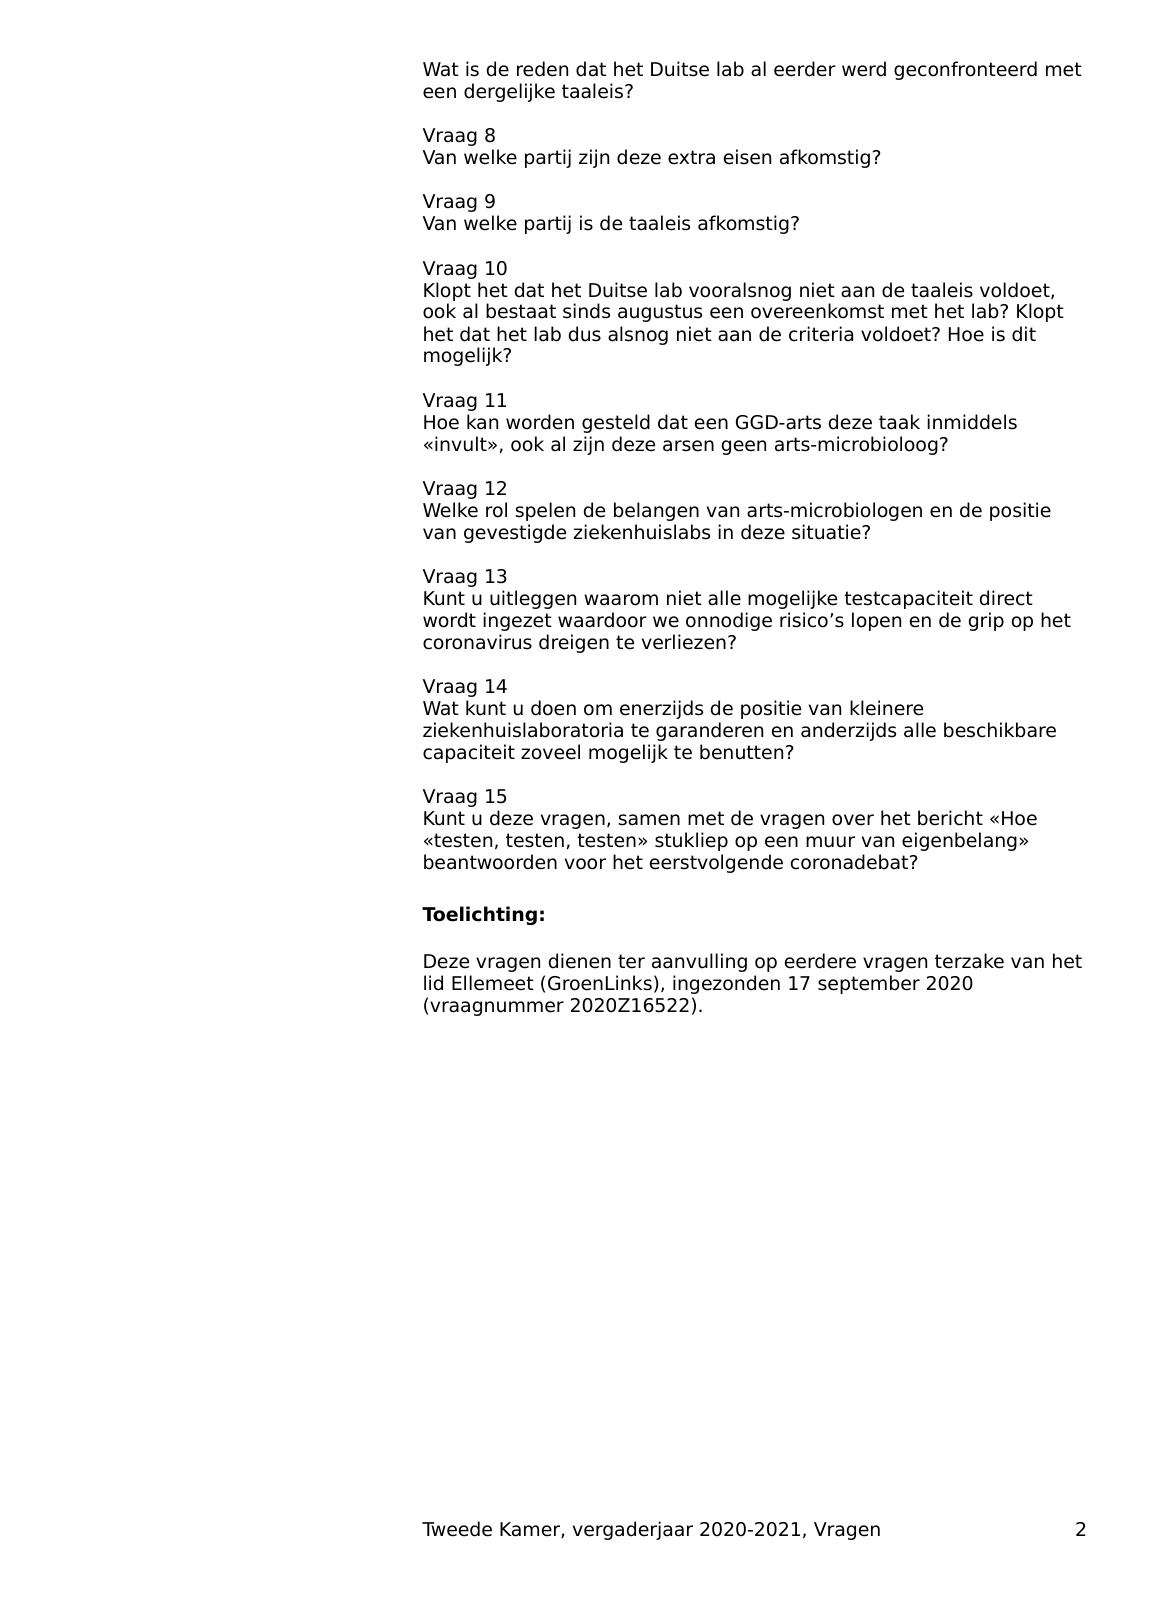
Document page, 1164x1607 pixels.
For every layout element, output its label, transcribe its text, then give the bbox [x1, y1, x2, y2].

text Vraag 9 [422, 191, 1087, 213]
text Van welke partij is de taaleis afkomstig? [422, 213, 1087, 235]
text Vraag 10 [422, 257, 1087, 279]
text Kunt u deze vragen, samen met de vragen over het bericht «Hoe «testen, testen, testen» stukliep op een muur van eigenbelang» beantwoorden voor het eerstvolgende coronadebat? [422, 808, 1087, 874]
text Vraag 11 [422, 389, 1087, 412]
text Kunt u uitleggen waarom niet alle mogelijke testcapaciteit direct wordt ingezet waardoor we onnodige risico’s lopen en de grip op het coronavirus dreigen te verliezen? [422, 588, 1087, 654]
text Hoe kan worden gesteld dat een GGD-arts deze taak inmiddels «invult», ook al zijn deze arsen geen arts-microbioloog? [422, 412, 1087, 456]
text Wat is de reden dat het Duitse lab al eerder werd geconfronteerd met een dergelijke taaleis? [422, 59, 1087, 103]
text Welke rol spelen de belangen van arts-microbiologen en de positie van gevestigde ziekenhuislabs in deze situatie? [422, 500, 1087, 544]
subtitle Toelichting: [422, 904, 1087, 926]
text Deze vragen dienen ter aanvulling op eerdere vragen terzake van het lid Ellemeet (GroenLinks), ingezonden 17 september 2020 (vraagnummer 2020Z16522). [422, 951, 1087, 1017]
text Vraag 15 [422, 786, 1087, 808]
text Vraag 12 [422, 478, 1087, 500]
text Klopt het dat het Duitse lab vooralsnog niet aan de taaleis voldoet, ook al bestaat sinds augustus een overeenkomst met het lab? Klopt het dat het lab dus alsnog niet aan de criteria voldoet? Hoe is dit mogelijk? [422, 279, 1087, 367]
text Vraag 14 [422, 676, 1087, 698]
text Van welke partij zijn deze extra eisen afkomstig? [422, 147, 1087, 169]
text Vraag 13 [422, 566, 1087, 588]
text Wat kunt u doen om enerzijds de positie van kleinere ziekenhuislaboratoria te garanderen en anderzijds alle beschikbare capaciteit zoveel mogelijk te benutten? [422, 698, 1087, 764]
text Vraag 8 [422, 125, 1087, 147]
